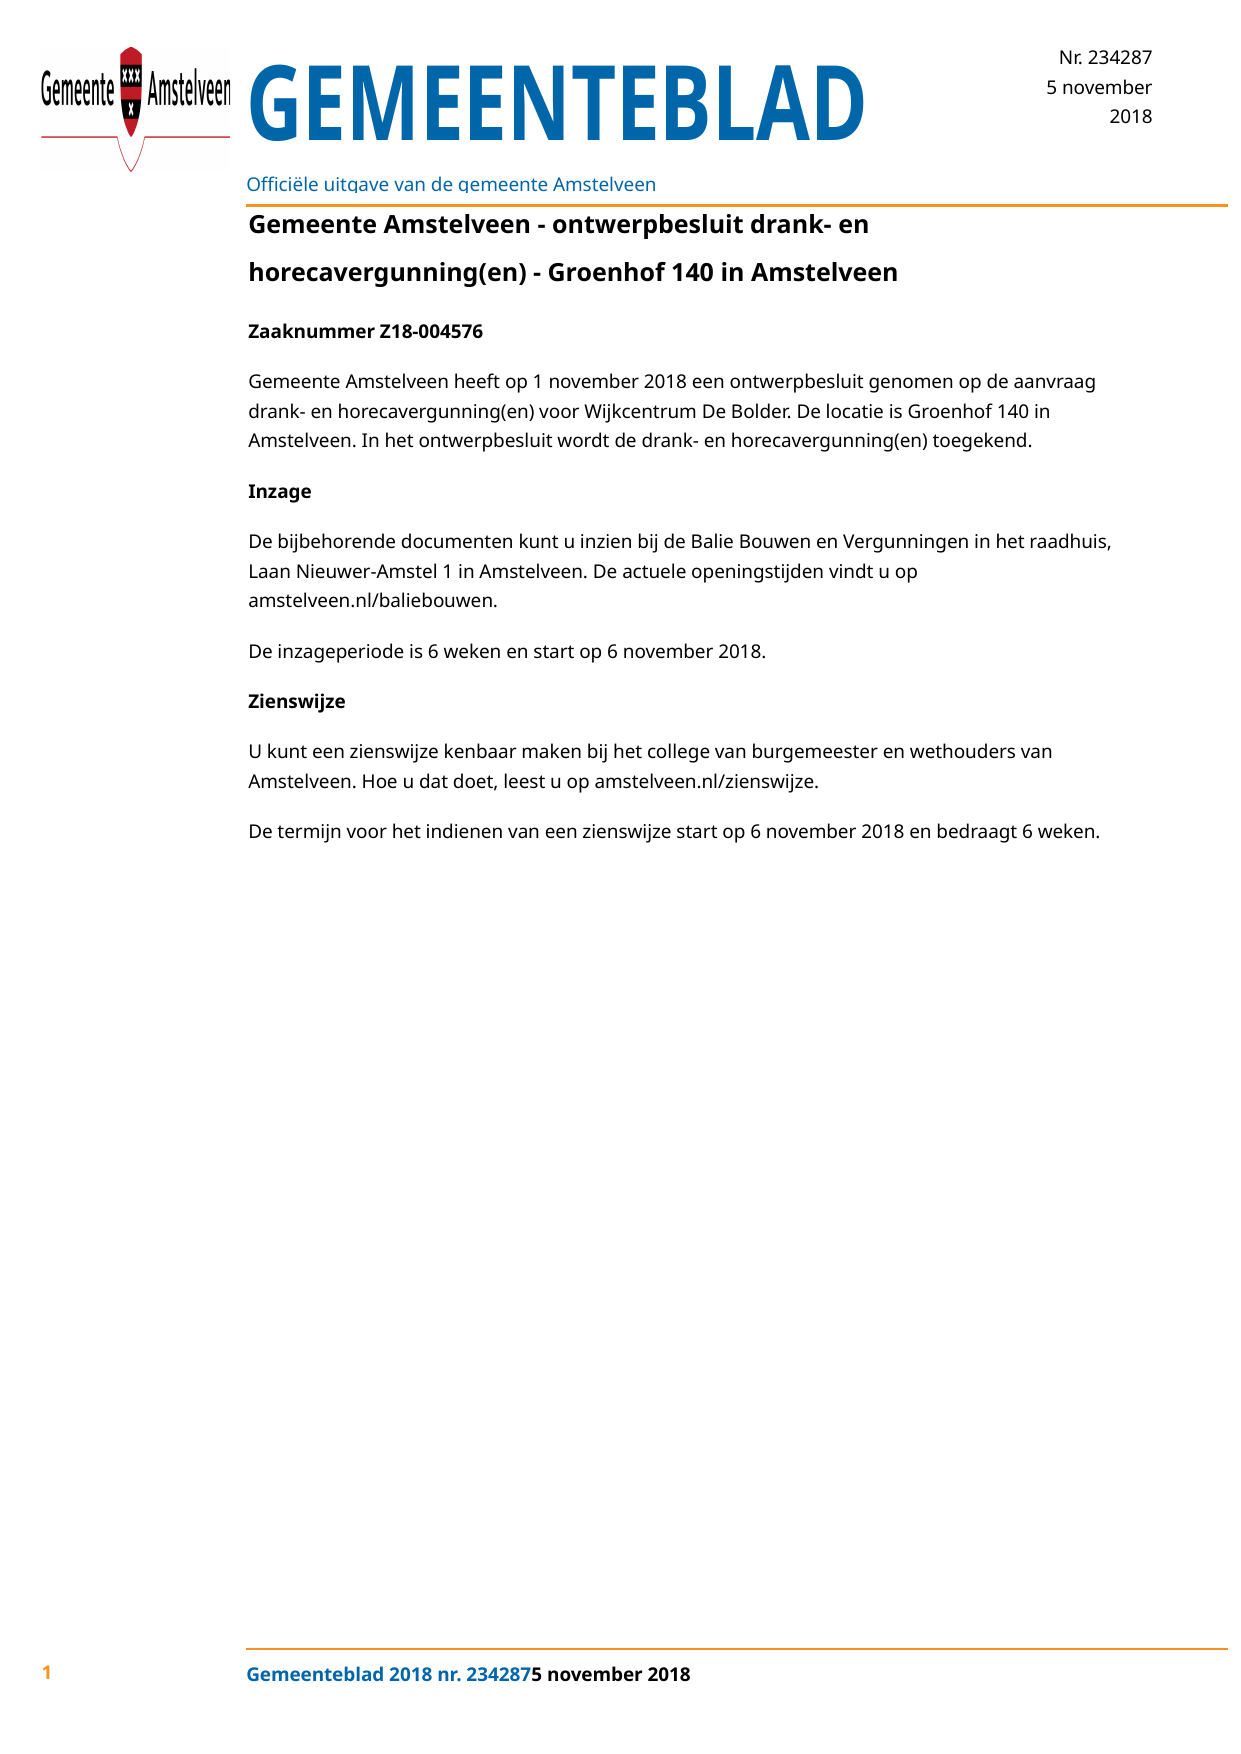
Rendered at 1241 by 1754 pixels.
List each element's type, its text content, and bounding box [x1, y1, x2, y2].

text Zaaknummer Z18-004576 [248, 318, 1152, 344]
text Zienswijze [248, 688, 1152, 714]
text De inzageperiode is 6 weken en start op 6 november 2018. [248, 638, 1152, 664]
picture [41, 47, 231, 172]
text Gemeente Amstelveen - ontwerpbesluit drank- en horecavergunning(en) - Groenhof 140 in Amstelveen [248, 207, 1152, 288]
text U kunt een zienswijze kenbaar maken bij het college van burgemeester en wethouders van Amstelveen. Hoe u dat doet, leest u op amstelveen.nl/zienswijze. [248, 739, 1152, 794]
text Gemeente Amstelveen heeft op 1 november 2018 een ontwerpbesluit genomen op de aanvraag drank- en horecavergunning(en) voor Wijkcentrum De Bolder. De locatie is Groenhof 140 in Amstelveen. In het ontwerpbesluit wordt de drank- en horecavergunning(en) toegekend. [248, 368, 1152, 453]
text Inzage [248, 478, 1152, 504]
text De bijbehorende documenten kunt u inzien bij de Balie Bouwen en Vergunningen in het raadhuis, Laan Nieuwer-Amstel 1 in Amstelveen. De actuele openingstijden vindt u op amstelveen.nl/baliebouwen. [248, 528, 1152, 613]
text De termijn voor het indienen van een zienswijze start op 6 november 2018 en bedraagt 6 weken. [248, 819, 1152, 844]
